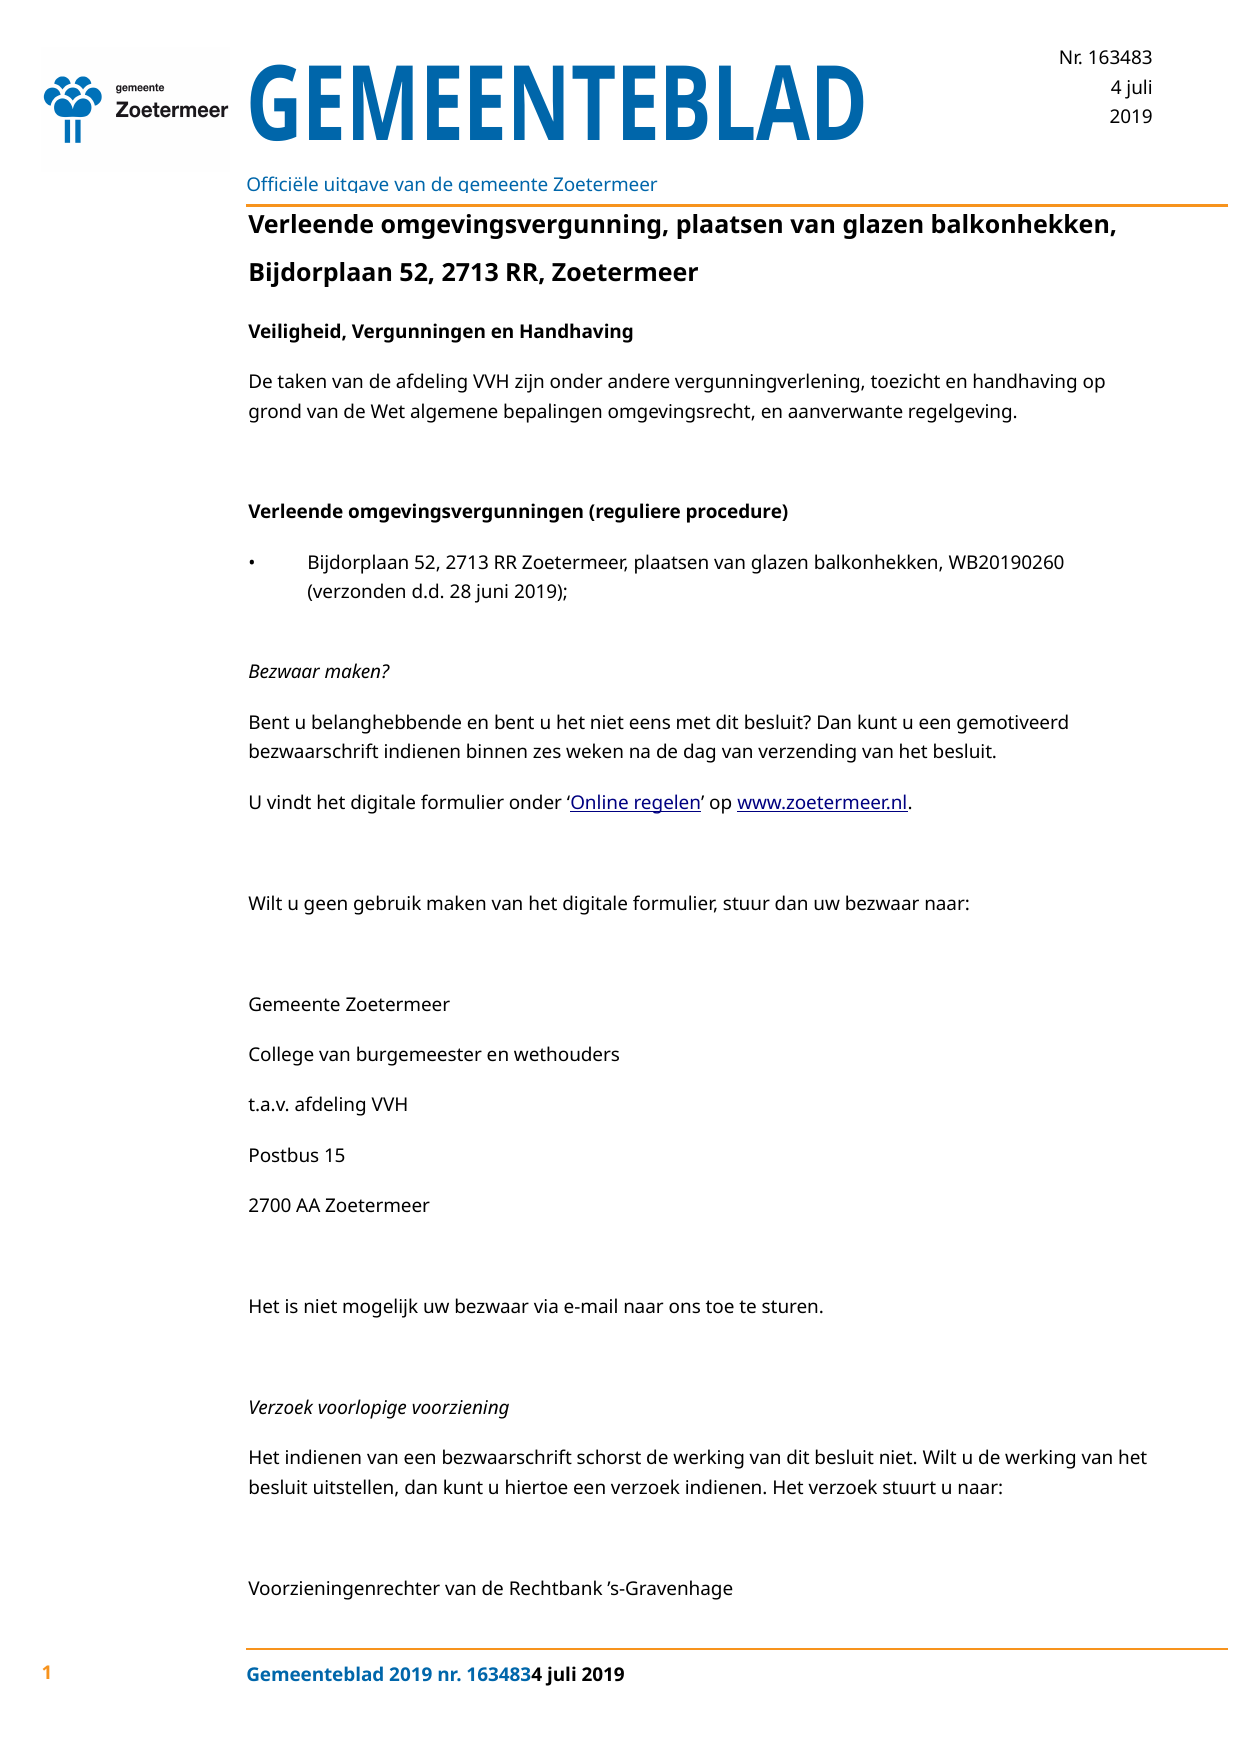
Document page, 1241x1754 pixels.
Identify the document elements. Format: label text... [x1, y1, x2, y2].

text Het indienen van een bezwaarschrift schorst de werking van dit besluit niet. Wilt u de werking van het besluit uitstellen, dan kunt u hiertoe een verzoek indienen. Het verzoek stuurt u naar: [248, 1444, 1152, 1500]
text Gemeente Zoetermeer [248, 991, 1152, 1017]
list Bijdorplaan 52, 2713 RR Zoetermeer, plaatsen van glazen balkonhekken, WB20190260 (verzonden d.d. 28 juni 2019); [248, 549, 1152, 604]
text Verleende omgevingsvergunning, plaatsen van glazen balkonhekken, Bijdorplaan 52, 2713 RR, Zoetermeer [248, 207, 1152, 288]
text t.a.v. afdeling VVH [248, 1092, 1152, 1117]
text Bent u belanghebbende en bent u het niet eens met dit besluit? Dan kunt u een gemotiveerd bezwaarschrift indienen binnen zes weken na de dag van verzending van het besluit. [248, 709, 1152, 764]
text U vindt het digitale formulier onder ‘Online regelen’ op www.zoetermeer.nl. [248, 789, 1152, 815]
text Het is niet mogelijk uw bezwaar via e-mail naar ons toe te sturen. [248, 1293, 1152, 1319]
picture [41, 47, 231, 172]
text Voorzieningenrechter van de Rechtbank ’s-Gravenhage [248, 1575, 1152, 1601]
text Veiligheid, Vergunningen en Handhaving [248, 318, 1152, 344]
text Wilt u geen gebruik maken van het digitale formulier, stuur dan uw bezwaar naar: [248, 890, 1152, 916]
text 2700 AA Zoetermeer [248, 1192, 1152, 1218]
text Postbus 15 [248, 1142, 1152, 1168]
text De taken van de afdeling VVH zijn onder andere vergunningverlening, toezicht en handhaving op grond van de Wet algemene bepalingen omgevingsrecht, en aanverwante regelgeving. [248, 368, 1152, 424]
text Verzoek voorlopige voorziening [248, 1394, 1152, 1420]
text Verleende omgevingsvergunningen (reguliere procedure) [248, 499, 1152, 524]
text Bezwaar maken? [248, 659, 1152, 684]
text College van burgemeester en wethouders [248, 1041, 1152, 1067]
